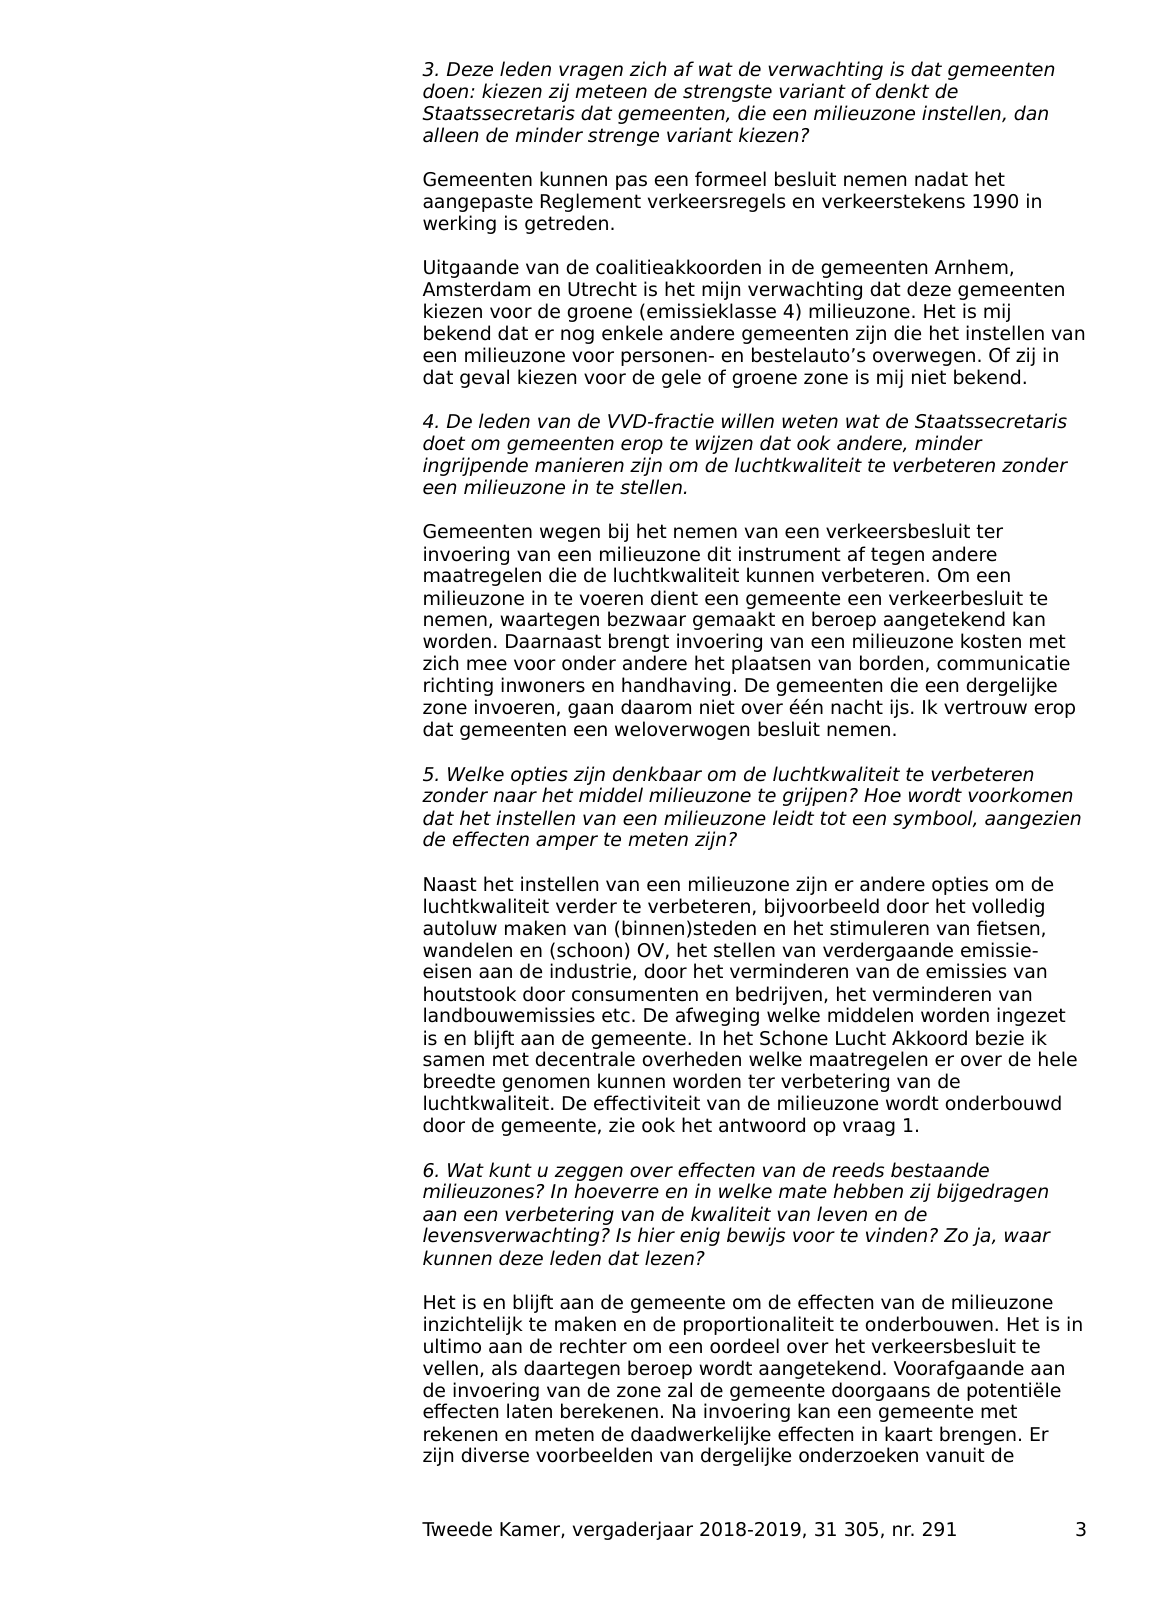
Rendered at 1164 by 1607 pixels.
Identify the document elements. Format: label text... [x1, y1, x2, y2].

text Uitgaande van de coalitieakkoorden in de gemeenten Arnhem, Amsterdam en Utrecht is het mijn verwachting dat deze gemeenten kiezen voor de groene (emissieklasse 4) milieuzone. Het is mij bekend dat er nog enkele andere gemeenten zijn die het instellen van een milieuzone voor personen- en bestelauto’s overwegen. Of zij in dat geval kiezen voor de gele of groene zone is mij niet bekend. [422, 257, 1087, 389]
subtitle 5. Welke opties zijn denkbaar om de luchtkwaliteit te verbeteren zonder naar het middel milieuzone te grijpen? Hoe wordt voorkomen dat het instellen van een milieuzone leidt tot een symbool, aangezien de effecten amper te meten zijn? [422, 763, 1087, 851]
text Gemeenten wegen bij het nemen van een verkeersbesluit ter invoering van een milieuzone dit instrument af tegen andere maatregelen die de luchtkwaliteit kunnen verbeteren. Om een milieuzone in te voeren dient een gemeente een verkeerbesluit te nemen, waartegen bezwaar gemaakt en beroep aangetekend kan worden. Daarnaast brengt invoering van een milieuzone kosten met zich mee voor onder andere het plaatsen van borden, communicatie richting inwoners en handhaving. De gemeenten die een dergelijke zone invoeren, gaan daarom niet over één nacht ijs. Ik vertrouw erop dat gemeenten een weloverwogen besluit nemen. [422, 521, 1087, 741]
subtitle 4. De leden van de VVD-fractie willen weten wat de Staatssecretaris doet om gemeenten erop te wijzen dat ook andere, minder ingrijpende manieren zijn om de luchtkwaliteit te verbeteren zonder een milieuzone in te stellen. [422, 411, 1087, 499]
subtitle 3. Deze leden vragen zich af wat de verwachting is dat gemeenten doen: kiezen zij meteen de strengste variant of denkt de Staatssecretaris dat gemeenten, die een milieuzone instellen, dan alleen de minder strenge variant kiezen? [422, 59, 1087, 147]
text Naast het instellen van een milieuzone zijn er andere opties om de luchtkwaliteit verder te verbeteren, bijvoorbeeld door het volledig autoluw maken van (binnen)steden en het stimuleren van fietsen, wandelen en (schoon) OV, het stellen van verdergaande emissie-eisen aan de industrie, door het verminderen van de emissies van houtstook door consumenten en bedrijven, het verminderen van landbouwemissies etc. De afweging welke middelen worden ingezet is en blijft aan de gemeente. In het Schone Lucht Akkoord bezie ik samen met decentrale overheden welke maatregelen er over de hele breedte genomen kunnen worden ter verbetering van de luchtkwaliteit. De effectiviteit van de milieuzone wordt onderbouwd door de gemeente, zie ook het antwoord op vraag 1. [422, 873, 1087, 1137]
text Het is en blijft aan de gemeente om de effecten van de milieuzone inzichtelijk te maken en de proportionaliteit te onderbouwen. Het is in ultimo aan de rechter om een oordeel over het verkeersbesluit te vellen, als daartegen beroep wordt aangetekend. Voorafgaande aan de invoering van de zone zal de gemeente doorgaans de potentiële effecten laten berekenen. Na invoering kan een gemeente met rekenen en meten de daadwerkelijke effecten in kaart brengen. Er zijn diverse voorbeelden van dergelijke onderzoeken vanuit de [422, 1292, 1087, 1467]
text Gemeenten kunnen pas een formeel besluit nemen nadat het aangepaste Reglement verkeersregels en verkeerstekens 1990 in werking is getreden. [422, 169, 1087, 235]
subtitle 6. Wat kunt u zeggen over effecten van de reeds bestaande milieuzones? In hoeverre en in welke mate hebben zij bijgedragen aan een verbetering van de kwaliteit van leven en de levensverwachting? Is hier enig bewijs voor te vinden? Zo ja, waar kunnen deze leden dat lezen? [422, 1159, 1087, 1269]
